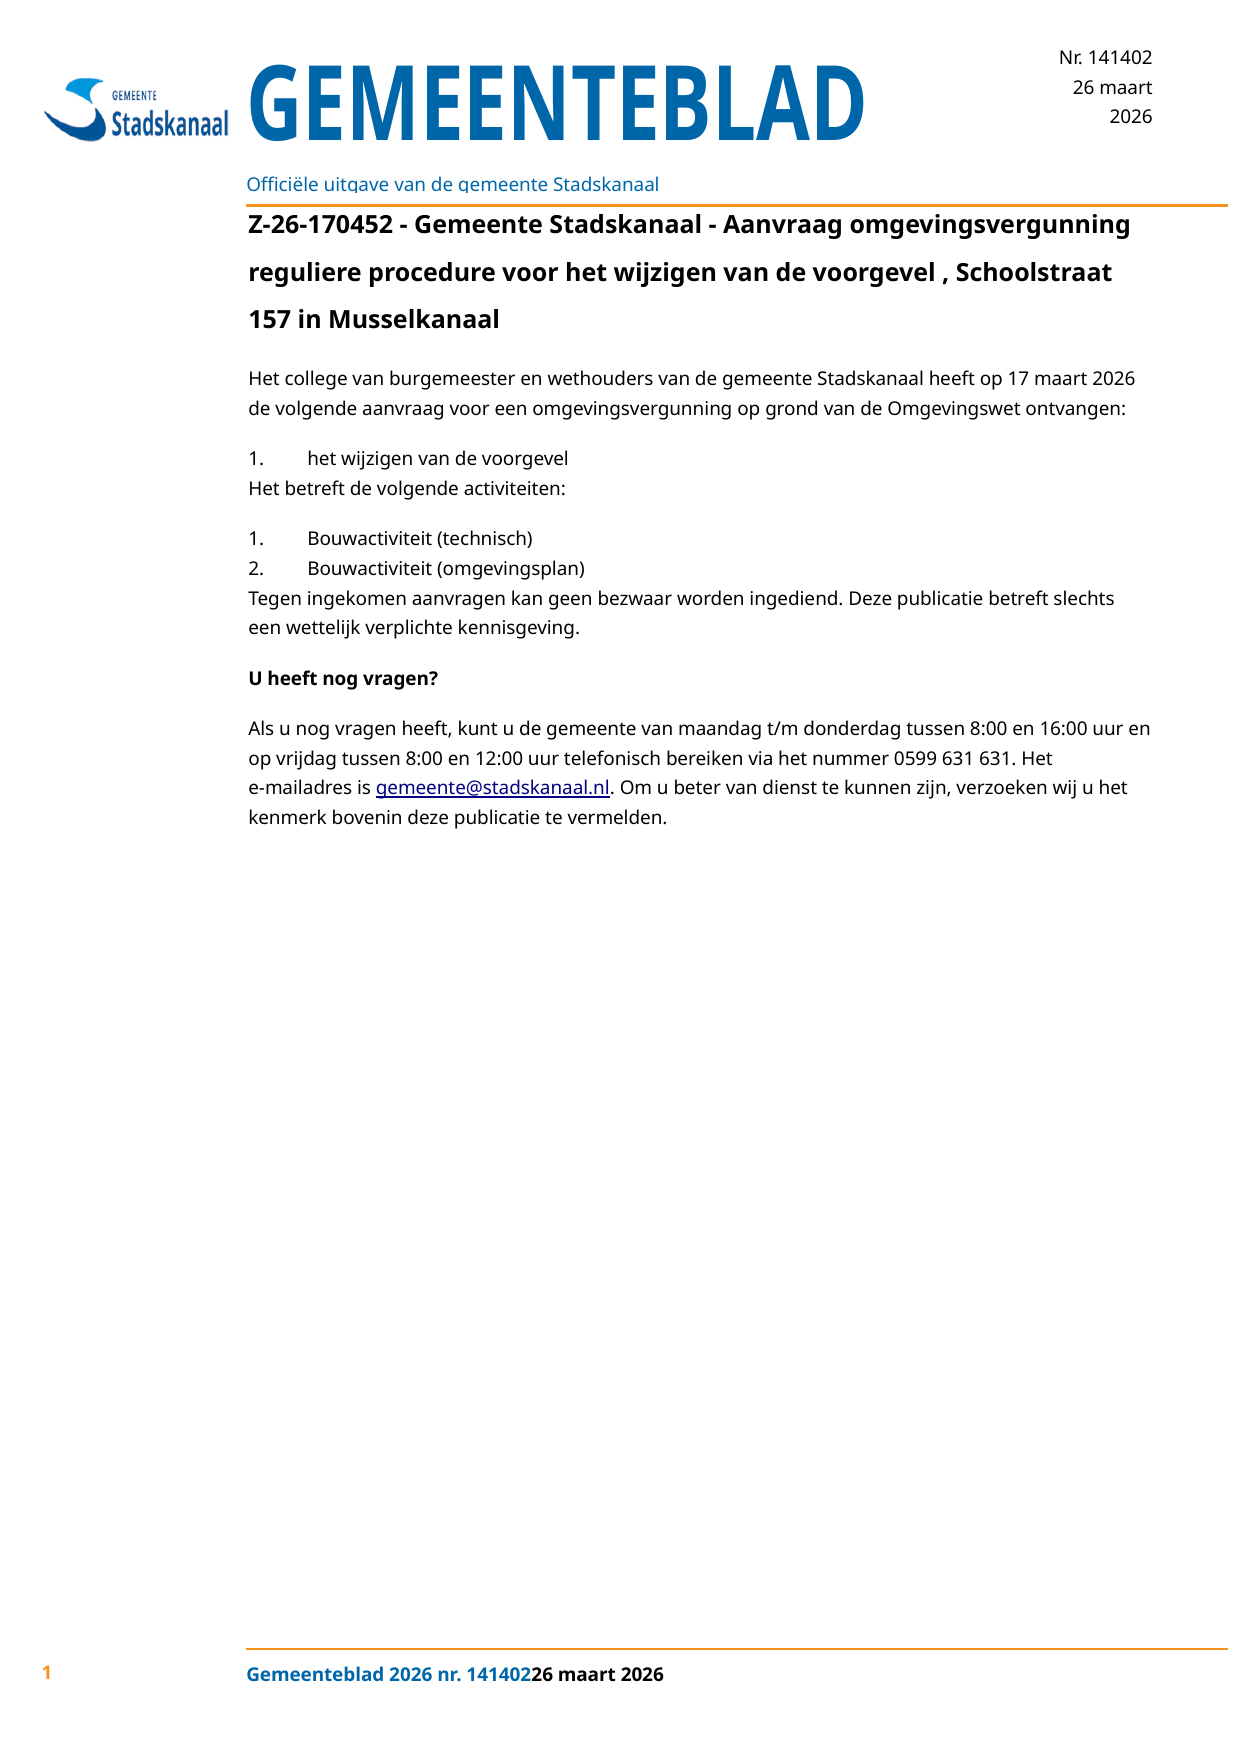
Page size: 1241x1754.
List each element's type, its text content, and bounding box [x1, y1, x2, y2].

list Bouwactiviteit (omgevingsplan) [248, 555, 1152, 581]
text Het betreft de volgende activiteiten: [248, 475, 1152, 501]
list Bouwactiviteit (technisch) [248, 526, 1152, 551]
list het wijzigen van de voorgevel [248, 446, 1152, 471]
text U heeft nog vragen? [248, 665, 1152, 690]
picture [41, 47, 231, 172]
text Tegen ingekomen aanvragen kan geen bezwaar worden ingediend. Deze publicatie betreft slechts een wettelijk verplichte kennisgeving. [248, 585, 1152, 640]
text Z-26-170452 - Gemeente Stadskanaal - Aanvraag omgevingsvergunning reguliere procedure voor het wijzigen van de voorgevel , Schoolstraat 157 in Musselkanaal [248, 207, 1152, 336]
text Het college van burgemeester en wethouders van de gemeente Stadskanaal heeft op 17 maart 2026 de volgende aanvraag voor een omgevingsvergunning op grond van de Omgevingswet ontvangen: [248, 366, 1152, 421]
text Als u nog vragen heeft, kunt u de gemeente van maandag t/m donderdag tussen 8:00 en 16:00 uur en op vrijdag tussen 8:00 en 12:00 uur telefonisch bereiken via het nummer 0599 631 631. Het e‑mailadres is gemeente@stadskanaal.nl. Om u beter van dienst te kunnen zijn, verzoeken wij u het kenmerk bovenin deze publicatie te vermelden. [248, 715, 1152, 829]
